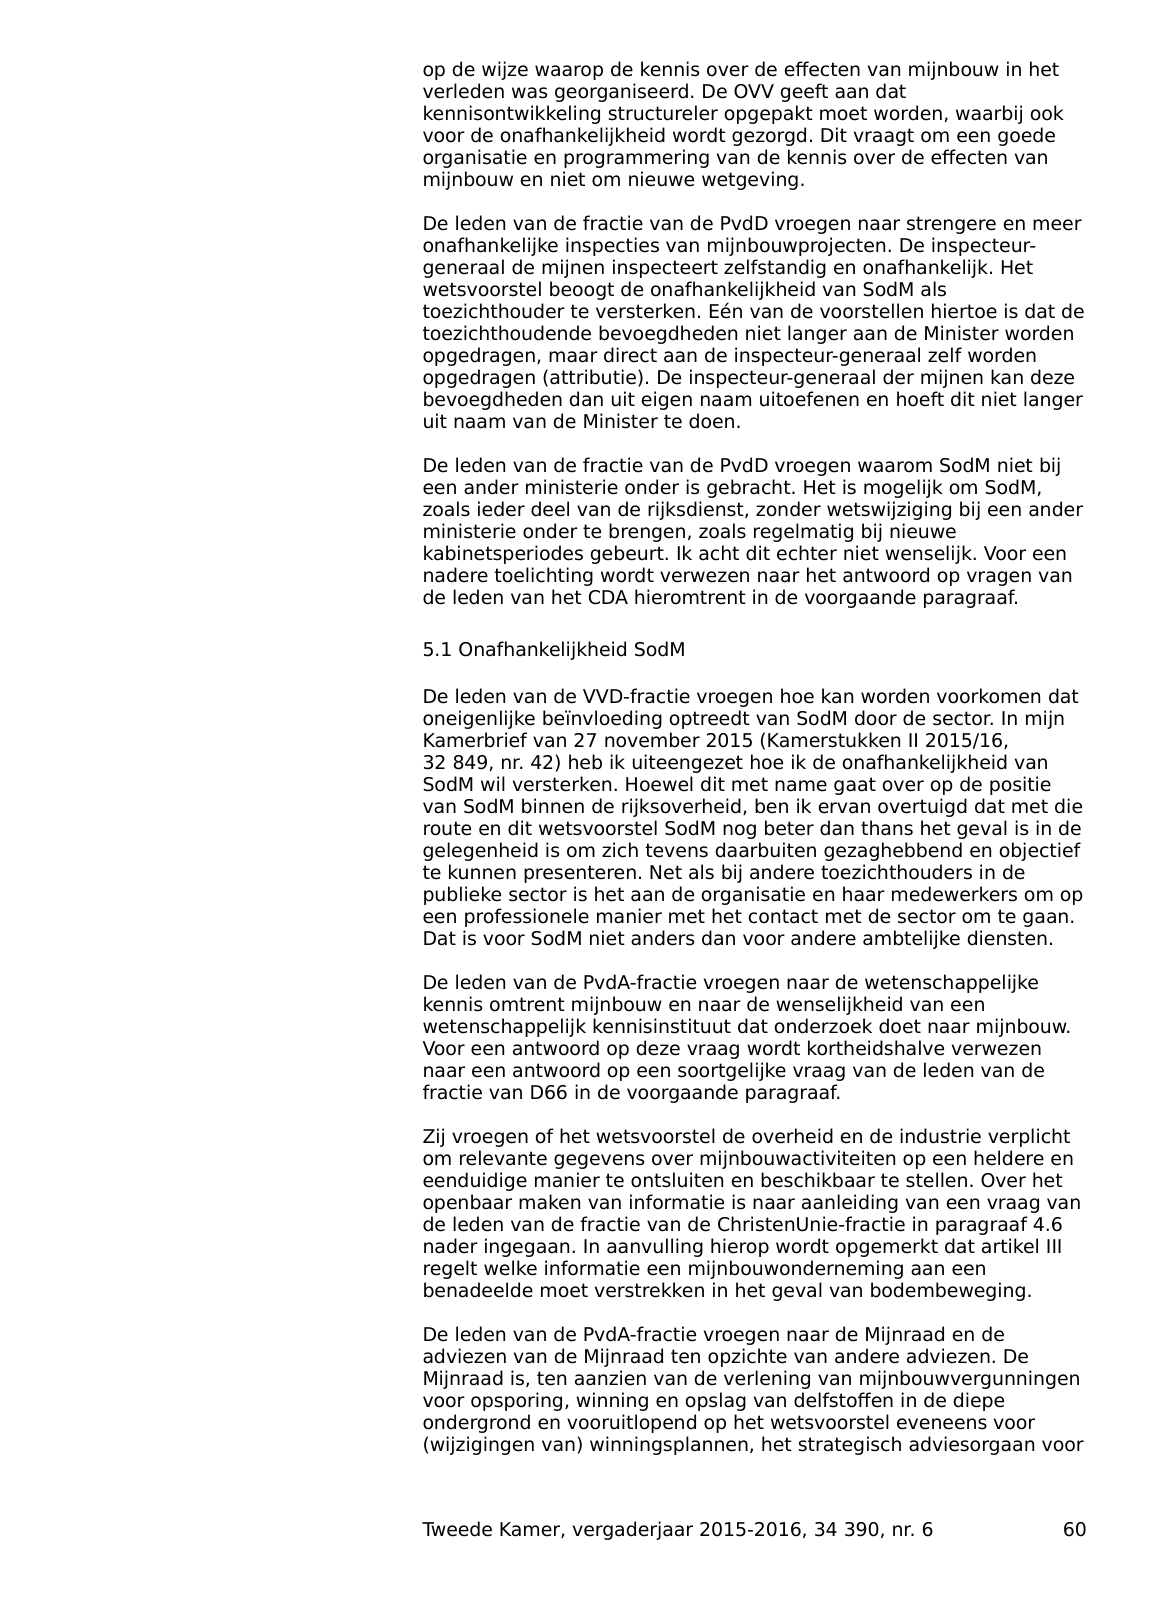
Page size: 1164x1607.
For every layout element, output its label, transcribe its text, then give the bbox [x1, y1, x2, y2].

text De leden van de PvdA-fractie vroegen naar de Mijnraad en de adviezen van de Mijnraad ten opzichte van andere adviezen. De Mijnraad is, ten aanzien van de verlening van mijnbouwvergunningen voor opsporing, winning en opslag van delfstoffen in de diepe ondergrond en vooruitlopend op het wetsvoorstel eveneens voor (wijzigingen van) winningsplannen, het strategisch adviesorgaan voor [422, 1324, 1087, 1456]
text De leden van de fractie van de PvdD vroegen waarom SodM niet bij een ander ministerie onder is gebracht. Het is mogelijk om SodM, zoals ieder deel van de rijksdienst, zonder wetswijziging bij een ander ministerie onder te brengen, zoals regelmatig bij nieuwe kabinetsperiodes gebeurt. Ik acht dit echter niet wenselijk. Voor een nadere toelichting wordt verwezen naar het antwoord op vragen van de leden van het CDA hieromtrent in de voorgaande paragraaf. [422, 455, 1087, 609]
text De leden van de PvdA-fractie vroegen naar de wetenschappelijke kennis omtrent mijnbouw en naar de wenselijkheid van een wetenschappelijk kennisinstituut dat onderzoek doet naar mijnbouw. Voor een antwoord op deze vraag wordt kortheidshalve verwezen naar een antwoord op een soortgelijke vraag van de leden van de fractie van D66 in de voorgaande paragraaf. [422, 972, 1087, 1104]
subtitle 5.1 Onafhankelijkheid SodM [422, 639, 1087, 661]
text De leden van de fractie van de PvdD vroegen naar strengere en meer onafhankelijke inspecties van mijnbouwprojecten. De inspecteur-generaal de mijnen inspecteert zelfstandig en onafhankelijk. Het wetsvoorstel beoogt de onafhankelijkheid van SodM als toezichthouder te versterken. Eén van de voorstellen hiertoe is dat de toezichthoudende bevoegdheden niet langer aan de Minister worden opgedragen, maar direct aan de inspecteur-generaal zelf worden opgedragen (attributie). De inspecteur-generaal der mijnen kan deze bevoegdheden dan uit eigen naam uitoefenen en hoeft dit niet langer uit naam van de Minister te doen. [422, 213, 1087, 433]
text op de wijze waarop de kennis over de effecten van mijnbouw in het verleden was georganiseerd. De OVV geeft aan dat kennisontwikkeling structureler opgepakt moet worden, waarbij ook voor de onafhankelijkheid wordt gezorgd. Dit vraagt om een goede organisatie en programmering van de kennis over de effecten van mijnbouw en niet om nieuwe wetgeving. [422, 59, 1087, 191]
text Zij vroegen of het wetsvoorstel de overheid en de industrie verplicht om relevante gegevens over mijnbouwactiviteiten op een heldere en eenduidige manier te ontsluiten en beschikbaar te stellen. Over het openbaar maken van informatie is naar aanleiding van een vraag van de leden van de fractie van de ChristenUnie-fractie in paragraaf 4.6 nader ingegaan. In aanvulling hierop wordt opgemerkt dat artikel III regelt welke informatie een mijnbouwonderneming aan een benadeelde moet verstrekken in het geval van bodembeweging. [422, 1126, 1087, 1302]
text De leden van de VVD-fractie vroegen hoe kan worden voorkomen dat oneigenlijke beïnvloeding optreedt van SodM door de sector. In mijn Kamerbrief van 27 november 2015 (Kamerstukken II 2015/16, 32 849, nr. 42) heb ik uiteengezet hoe ik de onafhankelijkheid van SodM wil versterken. Hoewel dit met name gaat over op de positie van SodM binnen de rijksoverheid, ben ik ervan overtuigd dat met die route en dit wetsvoorstel SodM nog beter dan thans het geval is in de gelegenheid is om zich tevens daarbuiten gezaghebbend en objectief te kunnen presenteren. Net als bij andere toezichthouders in de publieke sector is het aan de organisatie en haar medewerkers om op een professionele manier met het contact met de sector om te gaan. Dat is voor SodM niet anders dan voor andere ambtelijke diensten. [422, 686, 1087, 950]
